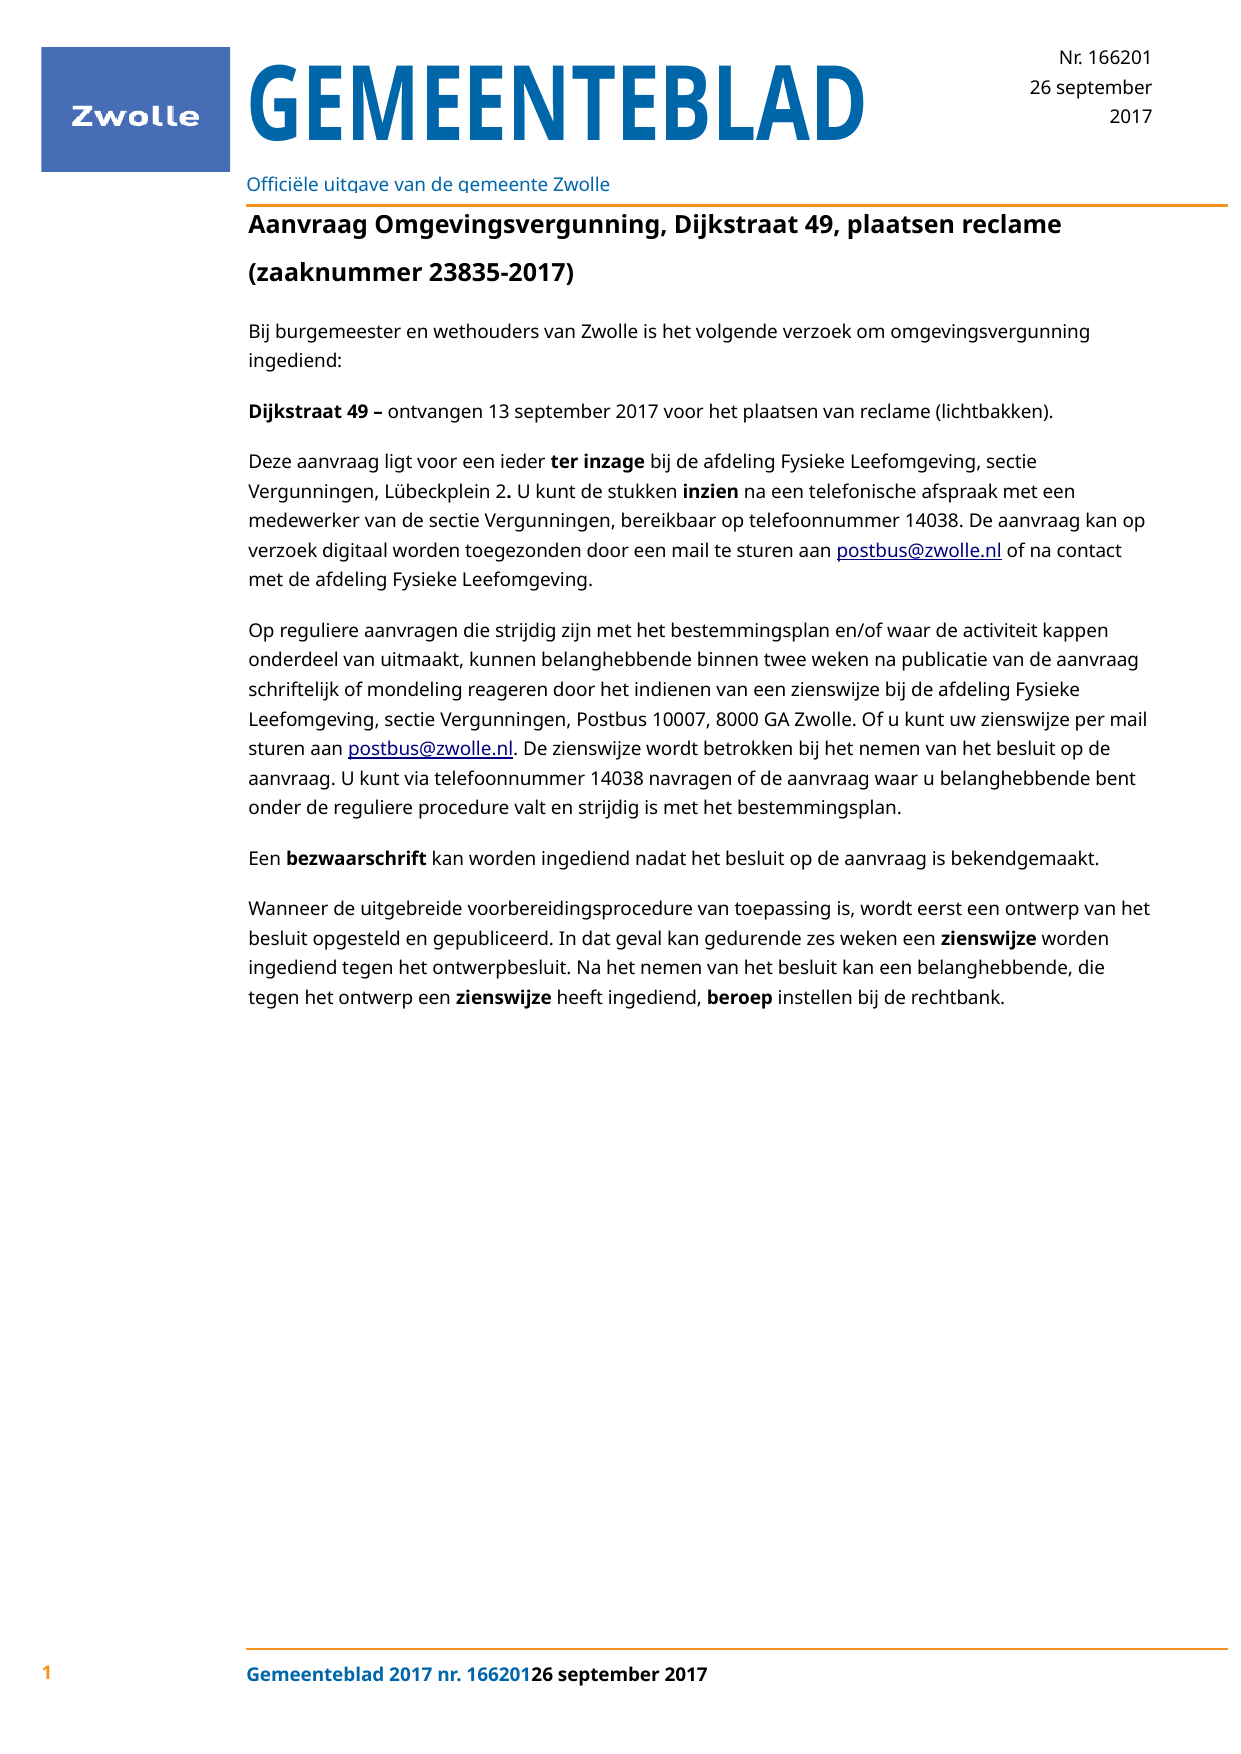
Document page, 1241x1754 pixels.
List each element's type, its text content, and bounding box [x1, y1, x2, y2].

text Aanvraag Omgevingsvergunning, Dijkstraat 49, plaatsen reclame (zaaknummer 23835-2017) [248, 207, 1152, 288]
text Dijkstraat 49 – ontvangen 13 september 2017 voor het plaatsen van reclame (lichtbakken). [248, 398, 1152, 424]
text Wanneer de uitgebreide voorbereidingsprocedure van toepassing is, wordt eerst een ontwerp van het besluit opgesteld en gepubliceerd. In dat geval kan gedurende zes weken een zienswijze worden ingediend tegen het ontwerpbesluit. Na het nemen van het besluit kan een belanghebbende, die tegen het ontwerp een zienswijze heeft ingediend, beroep instellen bij de rechtbank. [248, 895, 1152, 1010]
text Op reguliere aanvragen die strijdig zijn met het bestemmingsplan en/of waar de activiteit kappen onderdeel van uitmaakt, kunnen belanghebbende binnen twee weken na publicatie van de aanvraag schriftelijk of mondeling reageren door het indienen van een zienswijze bij de afdeling Fysieke Leefomgeving, sectie Vergunningen, Postbus 10007, 8000 GA Zwolle. Of u kunt uw zienswijze per mail sturen aan postbus@zwolle.nl. De zienswijze wordt betrokken bij het nemen van het besluit op de aanvraag. U kunt via telefoonnummer 14038 navragen of de aanvraag waar u belanghebbende bent onder de reguliere procedure valt en strijdig is met het bestemmingsplan. [248, 617, 1152, 820]
text Deze aanvraag ligt voor een ieder ter inzage bij de afdeling Fysieke Leefomgeving, sectie Vergunningen, Lübeckplein 2. U kunt de stukken inzien na een telefonische afspraak met een medewerker van de sectie Vergunningen, bereikbaar op telefoonnummer 14038. De aanvraag kan op verzoek digitaal worden toegezonden door een mail te sturen aan postbus@zwolle.nl of na contact met de afdeling Fysieke Leefomgeving. [248, 448, 1152, 592]
picture [41, 47, 231, 172]
text Bij burgemeester en wethouders van Zwolle is het volgende verzoek om omgevingsvergunning ingediend: [248, 318, 1152, 373]
text Een bezwaarschrift kan worden ingediend nadat het besluit op de aanvraag is bekendgemaakt. [248, 845, 1152, 871]
